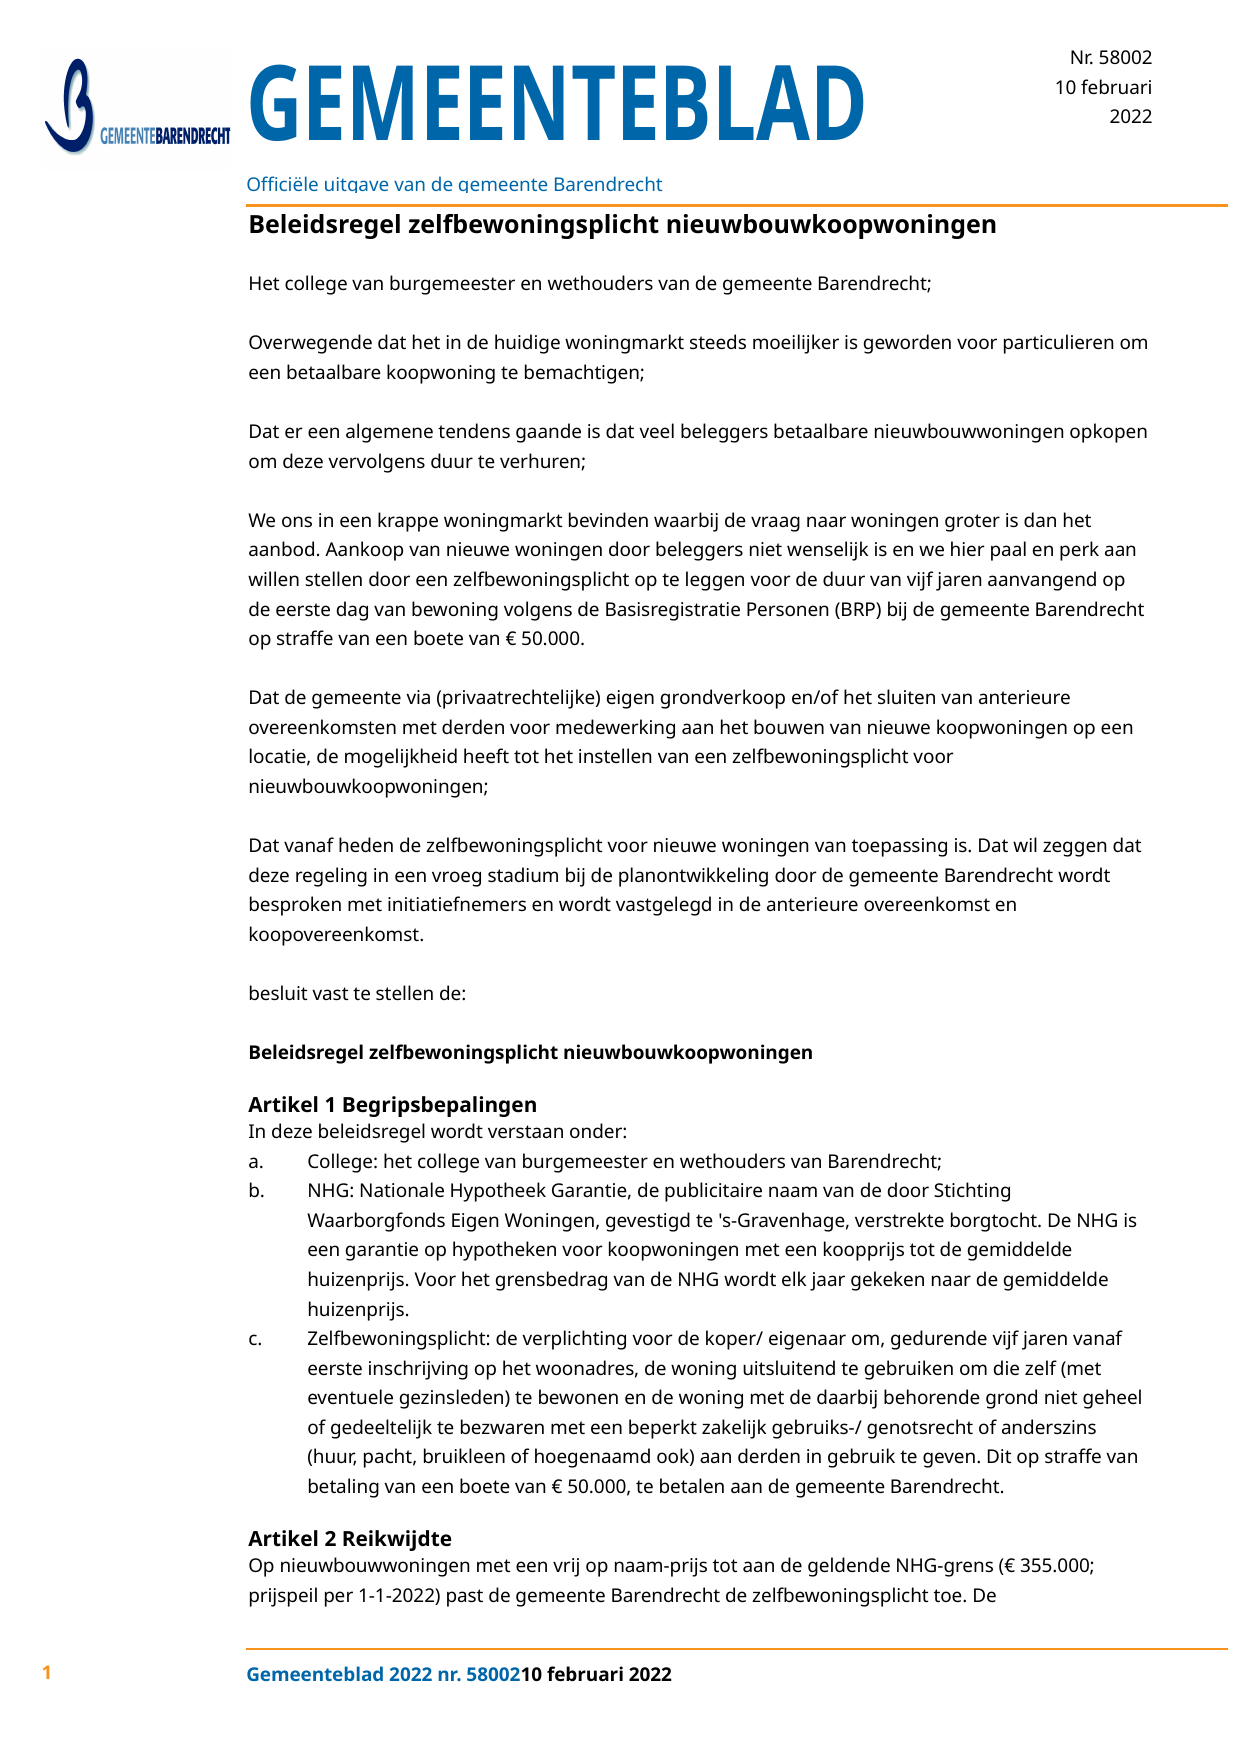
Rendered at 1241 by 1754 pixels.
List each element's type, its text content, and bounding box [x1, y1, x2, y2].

text Artikel 2 Reikwijdte [248, 1524, 1152, 1552]
text Het college van burgemeester en wethouders van de gemeente Barendrecht; [248, 270, 1152, 296]
text Dat vanaf heden de zelfbewoningsplicht voor nieuwe woningen van toepassing is. Dat wil zeggen dat deze regeling in een vroeg stadium bij de planontwikkeling door de gemeente Barendrecht wordt besproken met initiatiefnemers en wordt vastgelegd in de anterieure overeenkomst en koopovereenkomst. [248, 832, 1152, 947]
picture [41, 47, 231, 172]
text Beleidsregel zelfbewoningsplicht nieuwbouwkoopwoningen [248, 207, 1152, 241]
text besluit vast te stellen de: [248, 980, 1152, 1006]
text We ons in een krappe woningmarkt bevinden waarbij de vraag naar woningen groter is dan het aanbod. Aankoop van nieuwe woningen door beleggers niet wenselijk is en we hier paal en perk aan willen stellen door een zelfbewoningsplicht op te leggen voor de duur van vijf jaren aanvangend op de eerste dag van bewoning volgens de Basisregistratie Personen (BRP) bij de gemeente Barendrecht op straffe van een boete van € 50.000. [248, 507, 1152, 651]
list Zelfbewoningsplicht: de verplichting voor de koper/ eigenaar om, gedurende vijf jaren vanaf eerste inschrijving op het woonadres, de woning uitsluitend te gebruiken om die zelf (met eventuele gezinsleden) te bewonen en de woning met de daarbij behorende grond niet geheel of gedeeltelijk te bezwaren met een beperkt zakelijk gebruiks-/ genotsrecht of anderszins (huur, pacht, bruikleen of hoegenaamd ook) aan derden in gebruik te geven. Dit op straffe van betaling van een boete van € 50.000, te betalen aan de gemeente Barendrecht. [248, 1325, 1152, 1499]
list College: het college van burgemeester en wethouders van Barendrecht; [248, 1148, 1152, 1174]
text Artikel 1 Begripsbepalingen [248, 1090, 1152, 1118]
text Overwegende dat het in de huidige woningmarkt steeds moeilijker is geworden voor particulieren om een betaalbare koopwoning te bemachtigen; [248, 329, 1152, 385]
list NHG: Nationale Hypotheek Garantie, de publicitaire naam van de door Stichting Waarborgfonds Eigen Woningen, gevestigd te 's-Gravenhage, verstrekte borgtocht. De NHG is een garantie op hypotheken voor koopwoningen met een koopprijs tot de gemiddelde huizenprijs. Voor het grensbedrag van de NHG wordt elk jaar gekeken naar de gemiddelde huizenprijs. [248, 1177, 1152, 1322]
text Dat de gemeente via (privaatrechtelijke) eigen grondverkoop en/of het sluiten van anterieure overeenkomsten met derden voor medewerking aan het bouwen van nieuwe koopwoningen op een locatie, de mogelijkheid heeft tot het instellen van een zelfbewoningsplicht voor nieuwbouwkoopwoningen; [248, 684, 1152, 799]
text Dat er een algemene tendens gaande is dat veel beleggers betaalbare nieuwbouwwoningen opkopen om deze vervolgens duur te verhuren; [248, 418, 1152, 473]
text Op nieuwbouwwoningen met een vrij op naam-prijs tot aan de geldende NHG-grens (€ 355.000; prijspeil per 1-1-2022) past de gemeente Barendrecht de zelfbewoningsplicht toe. De [248, 1552, 1152, 1607]
text Beleidsregel zelfbewoningsplicht nieuwbouwkoopwoningen [248, 1039, 1152, 1065]
text In deze beleidsregel wordt verstaan onder: [248, 1118, 1152, 1144]
